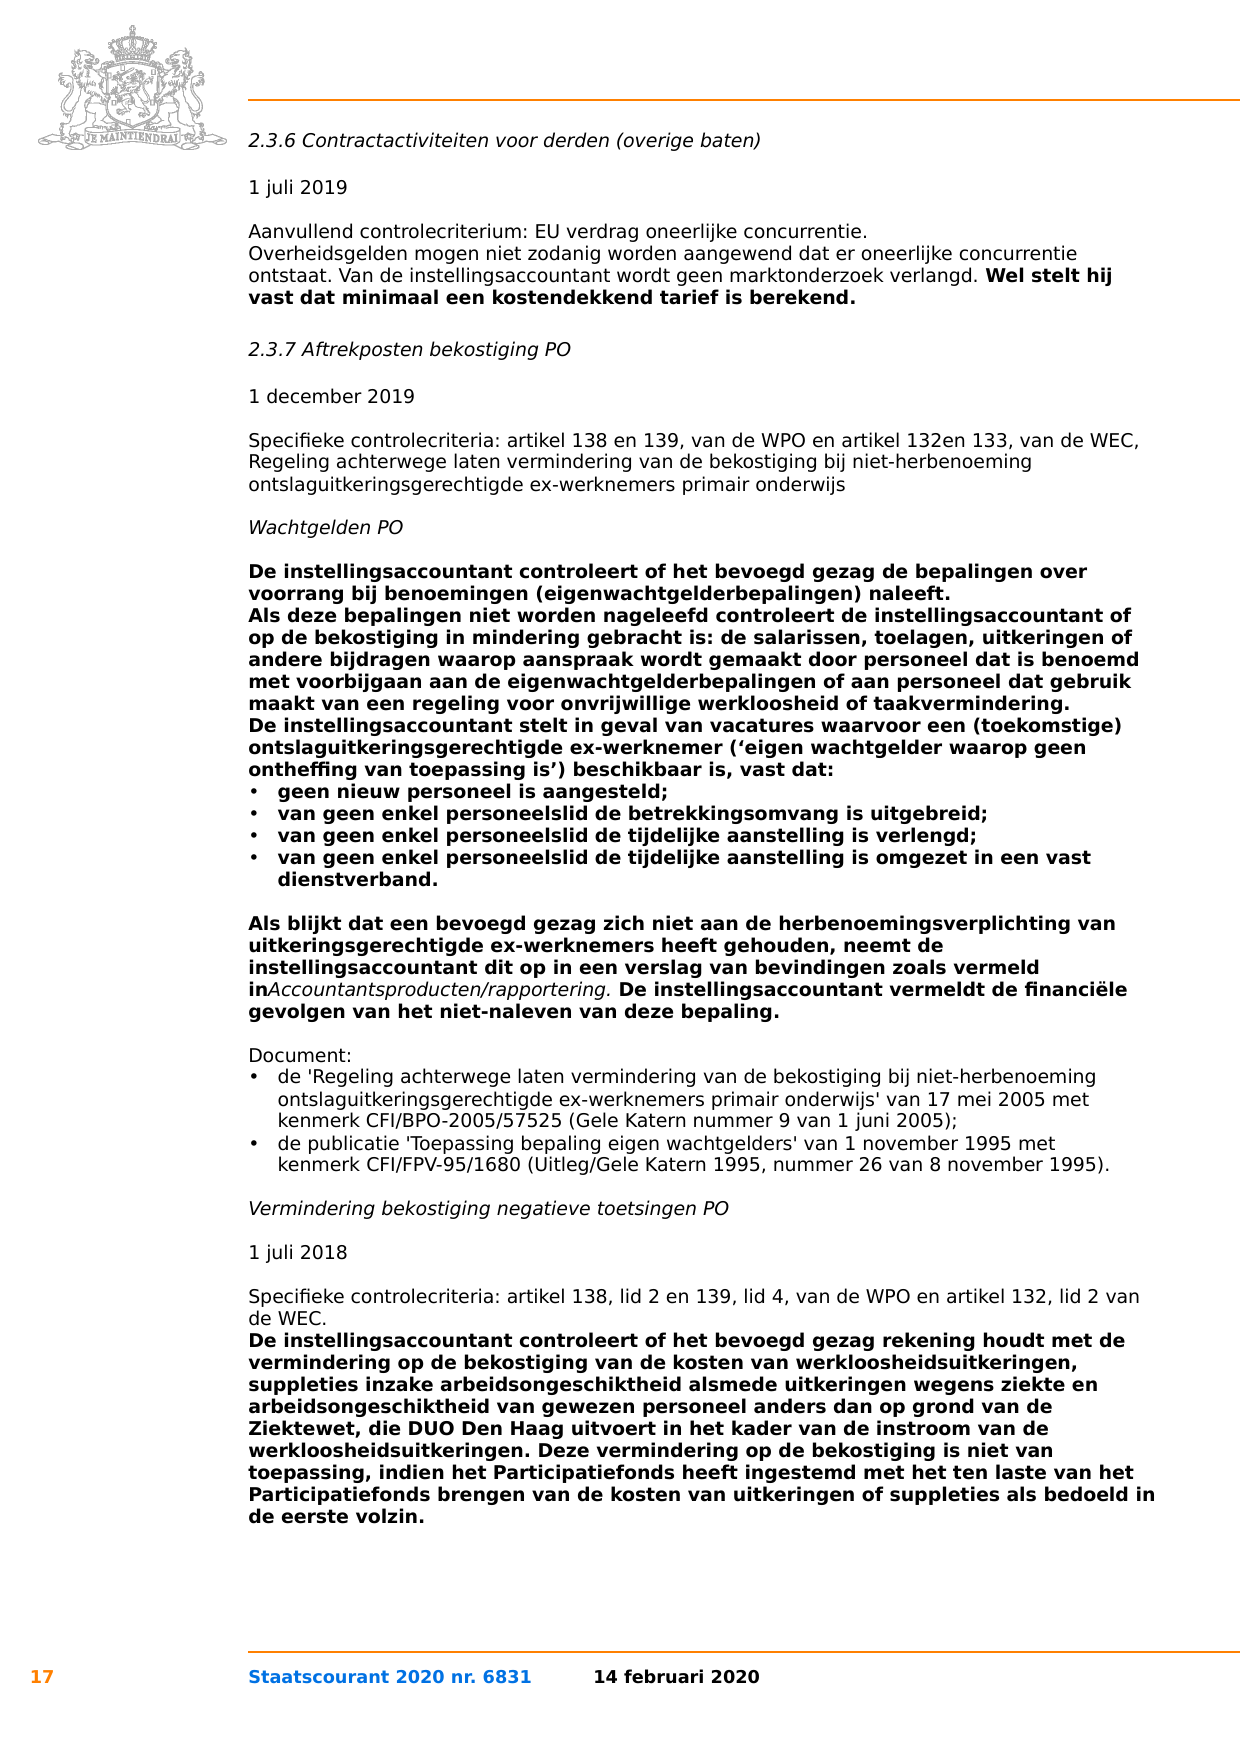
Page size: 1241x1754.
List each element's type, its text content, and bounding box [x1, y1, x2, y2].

text • van geen enkel personeelslid de tijdelijke aanstelling is verlengd; [248, 825, 1163, 847]
picture [38, 25, 227, 150]
subtitle 2.3.6 Contractactiviteiten voor derden (overige baten) [248, 130, 1163, 152]
text • de 'Regeling achterwege laten vermindering van de bekostiging bij niet-herbenoeming ontslaguitkeringsgerechtigde ex-werknemers primair onderwijs' van 17 mei 2005 met kenmerk CFI/BPO-2005/57525 (Gele Katern nummer 9 van 1 juni 2005); [248, 1066, 1163, 1132]
text De instellingsaccountant controleert of het bevoegd gezag de bepalingen over voorrang bij benoemingen (eigenwachtgelderbepalingen) naleeft. [248, 561, 1163, 605]
text • geen nieuw personeel is aangesteld; [248, 781, 1163, 803]
text • de publicatie 'Toepassing bepaling eigen wachtgelders' van 1 november 1995 met kenmerk CFI/FPV-95/1680 (Uitleg/Gele Katern 1995, nummer 26 van 8 november 1995). [248, 1132, 1163, 1176]
subtitle Vermindering bekostiging negatieve toetsingen PO [248, 1198, 1163, 1220]
subtitle Wachtgelden PO [248, 517, 1163, 539]
text Als blijkt dat een bevoegd gezag zich niet aan de herbenoemingsverplichting van uitkeringsgerechtigde ex-werknemers heeft gehouden, neemt de instellingsaccountant dit op in een verslag van bevindingen zoals vermeld inAccountantsproducten/rapportering. De instellingsaccountant vermeldt de financiële gevolgen van het niet-naleven van deze bepaling. [248, 913, 1163, 1023]
text Als deze bepalingen niet worden nageleefd controleert de instellingsaccountant of op de bekostiging in mindering gebracht is: de salarissen, toelagen, uitkeringen of andere bijdragen waarop aanspraak wordt gemaakt door personeel dat is benoemd met voorbijgaan aan de eigenwachtgelderbepalingen of aan personeel dat gebruik maakt van een regeling voor onvrijwillige werkloosheid of taakvermindering. [248, 605, 1163, 715]
subtitle 1 juli 2018 [248, 1242, 1163, 1264]
text Specifieke controlecriteria: artikel 138 en 139, van de WPO en artikel 132en 133, van de WEC, Regeling achterwege laten vermindering van de bekostiging bij niet-herbenoeming ontslaguitkeringsgerechtigde ex-werknemers primair onderwijs [248, 429, 1163, 495]
text Aanvullend controlecriterium: EU verdrag oneerlijke concurrentie. [248, 221, 1163, 243]
text • van geen enkel personeelslid de tijdelijke aanstelling is omgezet in een vast dienstverband. [248, 847, 1163, 891]
text Document: [248, 1044, 1163, 1066]
text Specifieke controlecriteria: artikel 138, lid 2 en 139, lid 4, van de WPO en artikel 132, lid 2 van de WEC. [248, 1286, 1163, 1330]
text • van geen enkel personeelslid de betrekkingsomvang is uitgebreid; [248, 803, 1163, 825]
text De instellingsaccountant controleert of het bevoegd gezag rekening houdt met de vermindering op de bekostiging van de kosten van werkloosheidsuitkeringen, suppleties inzake arbeidsongeschiktheid alsmede uitkeringen wegens ziekte en arbeidsongeschiktheid van gewezen personeel anders dan op grond van de Ziektewet, die DUO Den Haag uitvoert in het kader van de instroom van de werkloosheidsuitkeringen. Deze vermindering op de bekostiging is niet van toepassing, indien het Participatiefonds heeft ingestemd met het ten laste van het Participatiefonds brengen van de kosten van uitkeringen of suppleties als bedoeld in de eerste volzin. [248, 1330, 1163, 1528]
text De instellingsaccountant stelt in geval van vacatures waarvoor een (toekomstige) ontslaguitkeringsgerechtigde ex-werknemer (‘eigen wachtgelder waarop geen ontheffing van toepassing is’) beschikbaar is, vast dat: [248, 715, 1163, 781]
text Overheidsgelden mogen niet zodanig worden aangewend dat er oneerlijke concurrentie ontstaat. Van de instellingsaccountant wordt geen marktonderzoek verlangd. Wel stelt hij vast dat minimaal een kostendekkend tarief is berekend. [248, 243, 1163, 309]
subtitle 2.3.7 Aftrekposten bekostiging PO [248, 339, 1163, 361]
subtitle 1 december 2019 [248, 386, 1163, 408]
subtitle 1 juli 2019 [248, 177, 1163, 199]
